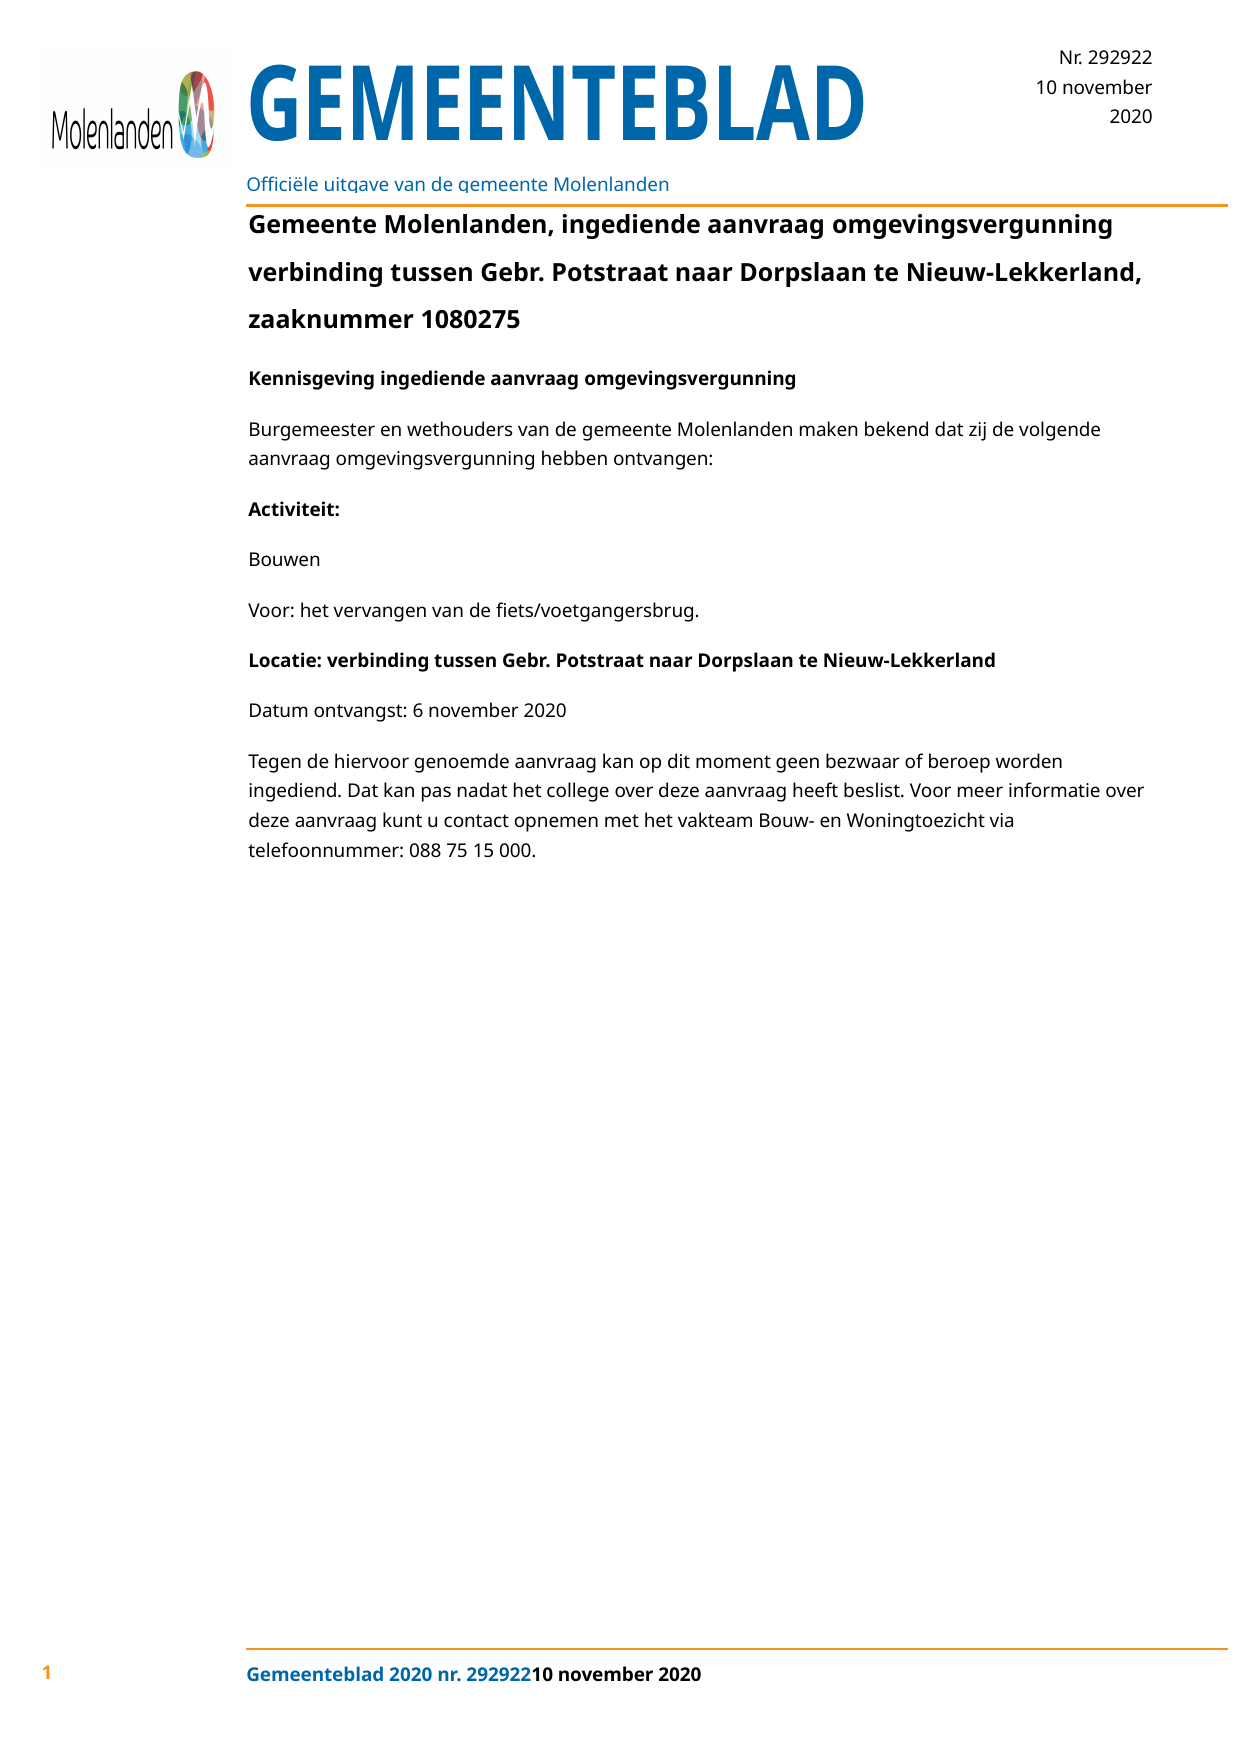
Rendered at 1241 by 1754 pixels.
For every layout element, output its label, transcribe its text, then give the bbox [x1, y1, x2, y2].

text Tegen de hiervoor genoemde aanvraag kan op dit moment geen bezwaar of beroep worden ingediend. Dat kan pas nadat het college over deze aanvraag heeft beslist. Voor meer informatie over deze aanvraag kunt u contact opnemen met het vakteam Bouw- en Woningtoezicht via telefoonnummer: 088 75 15 000. [248, 748, 1152, 862]
text Voor: het vervangen van de fiets/voetgangersbrug. [248, 597, 1152, 622]
text Locatie: verbinding tussen Gebr. Potstraat naar Dorpslaan te Nieuw-Lekkerland [248, 647, 1152, 673]
text Bouwen [248, 546, 1152, 572]
text Gemeente Molenlanden, ingediende aanvraag omgevingsvergunning verbinding tussen Gebr. Potstraat naar Dorpslaan te Nieuw-Lekkerland, zaaknummer 1080275 [248, 207, 1152, 336]
text Datum ontvangst: 6 november 2020 [248, 698, 1152, 723]
text Activiteit: [248, 496, 1152, 522]
text Burgemeester en wethouders van de gemeente Molenlanden maken bekend dat zij de volgende aanvraag omgevingsvergunning hebben ontvangen: [248, 416, 1152, 471]
picture [41, 47, 231, 172]
text Kennisgeving ingediende aanvraag omgevingsvergunning [248, 366, 1152, 391]
